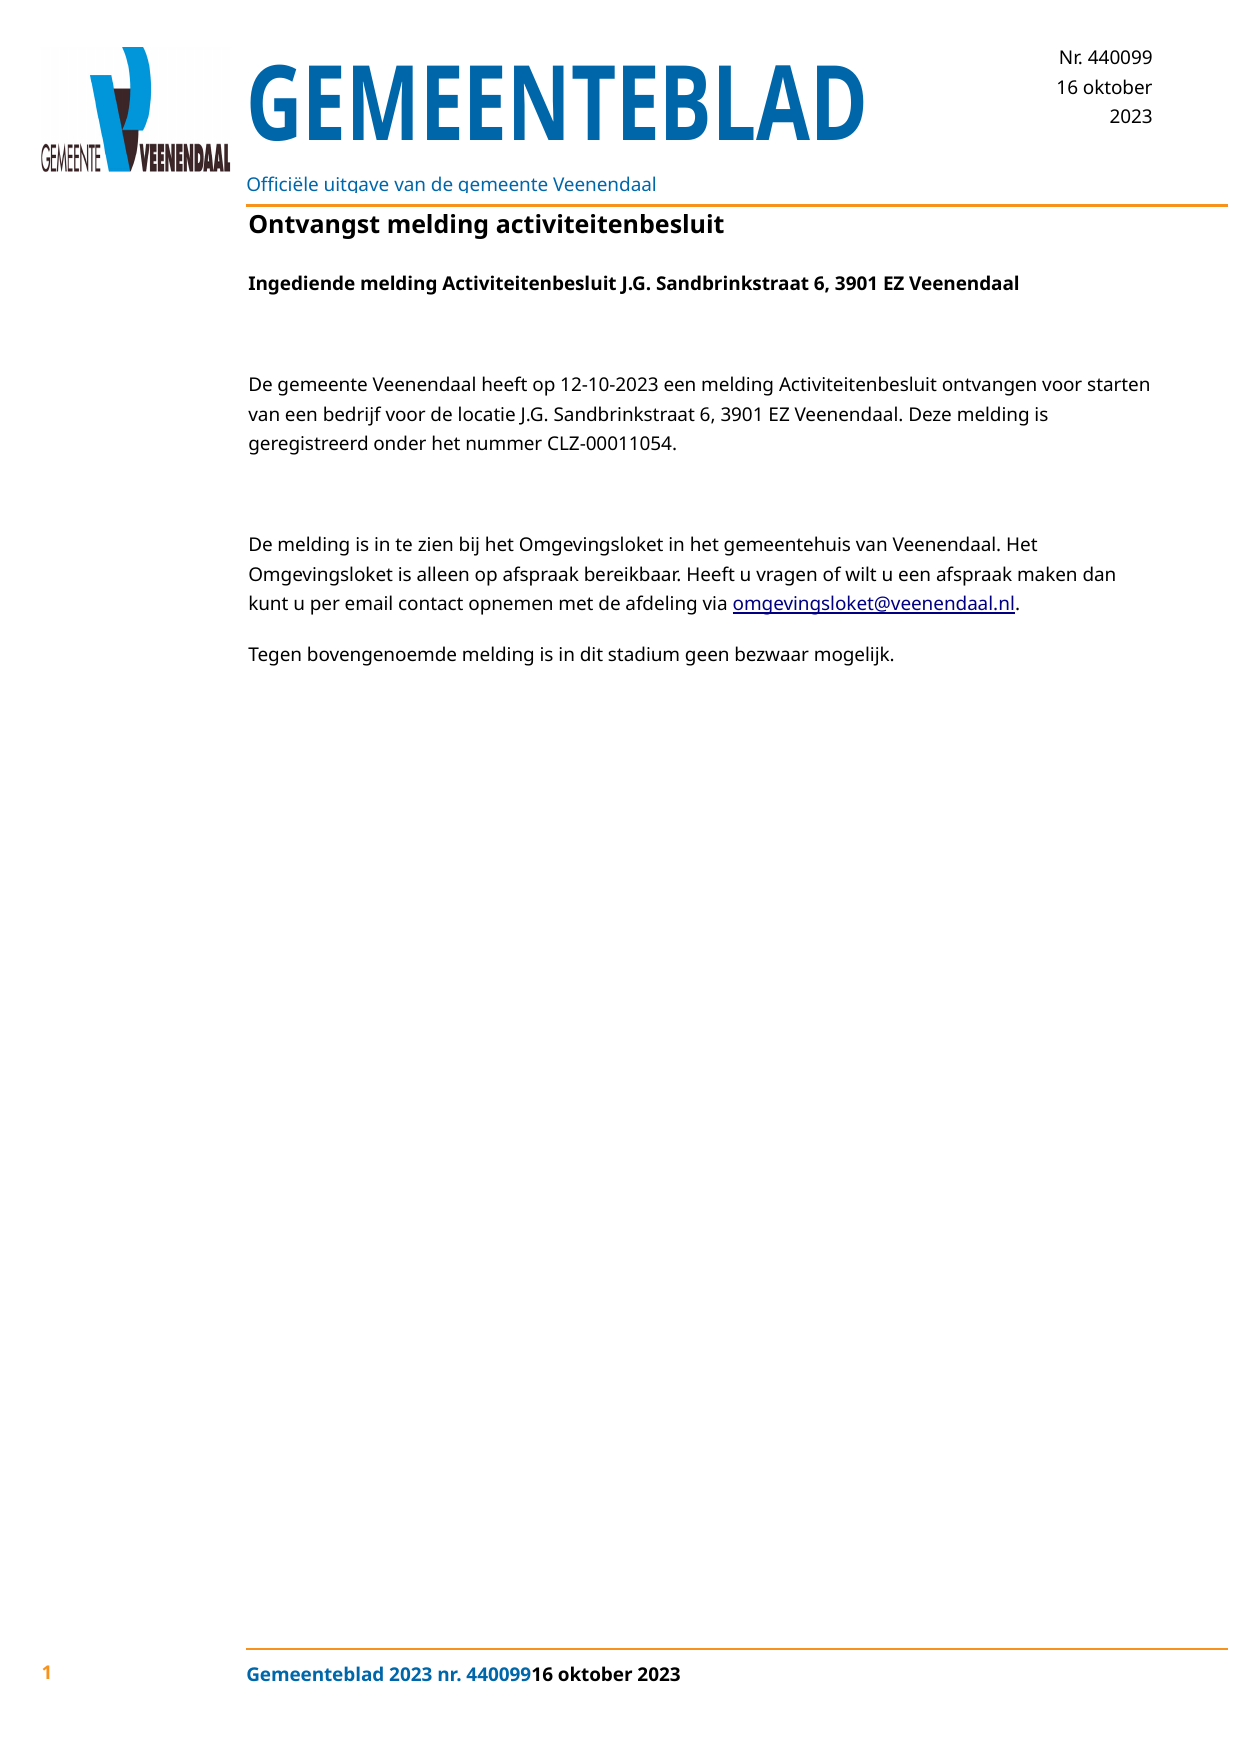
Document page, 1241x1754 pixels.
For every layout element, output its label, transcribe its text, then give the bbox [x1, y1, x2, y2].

text Tegen bovengenoemde melding is in dit stadium geen bezwaar mogelijk. [248, 641, 1152, 666]
text Ingediende melding Activiteitenbesluit J.G. Sandbrinkstraat 6, 3901 EZ Veenendaal [248, 270, 1152, 296]
text Ontvangst melding activiteitenbesluit [248, 207, 1152, 241]
text De melding is in te zien bij het Omgevingsloket in het gemeentehuis van Veenendaal. Het Omgevingsloket is alleen op afspraak bereikbaar. Heeft u vragen of wilt u een afspraak maken dan kunt u per email contact opnemen met de afdeling via omgevingsloket@veenendaal.nl. [248, 531, 1152, 616]
picture [123, 47, 231, 172]
text De gemeente Veenendaal heeft op 12-10-2023 een melding Activiteitenbesluit ontvangen voor starten van een bedrijf voor de locatie J.G. Sandbrinkstraat 6, 3901 EZ Veenendaal. Deze melding is geregistreerd onder het nummer CLZ-00011054. [248, 371, 1152, 456]
picture [41, 47, 130, 172]
